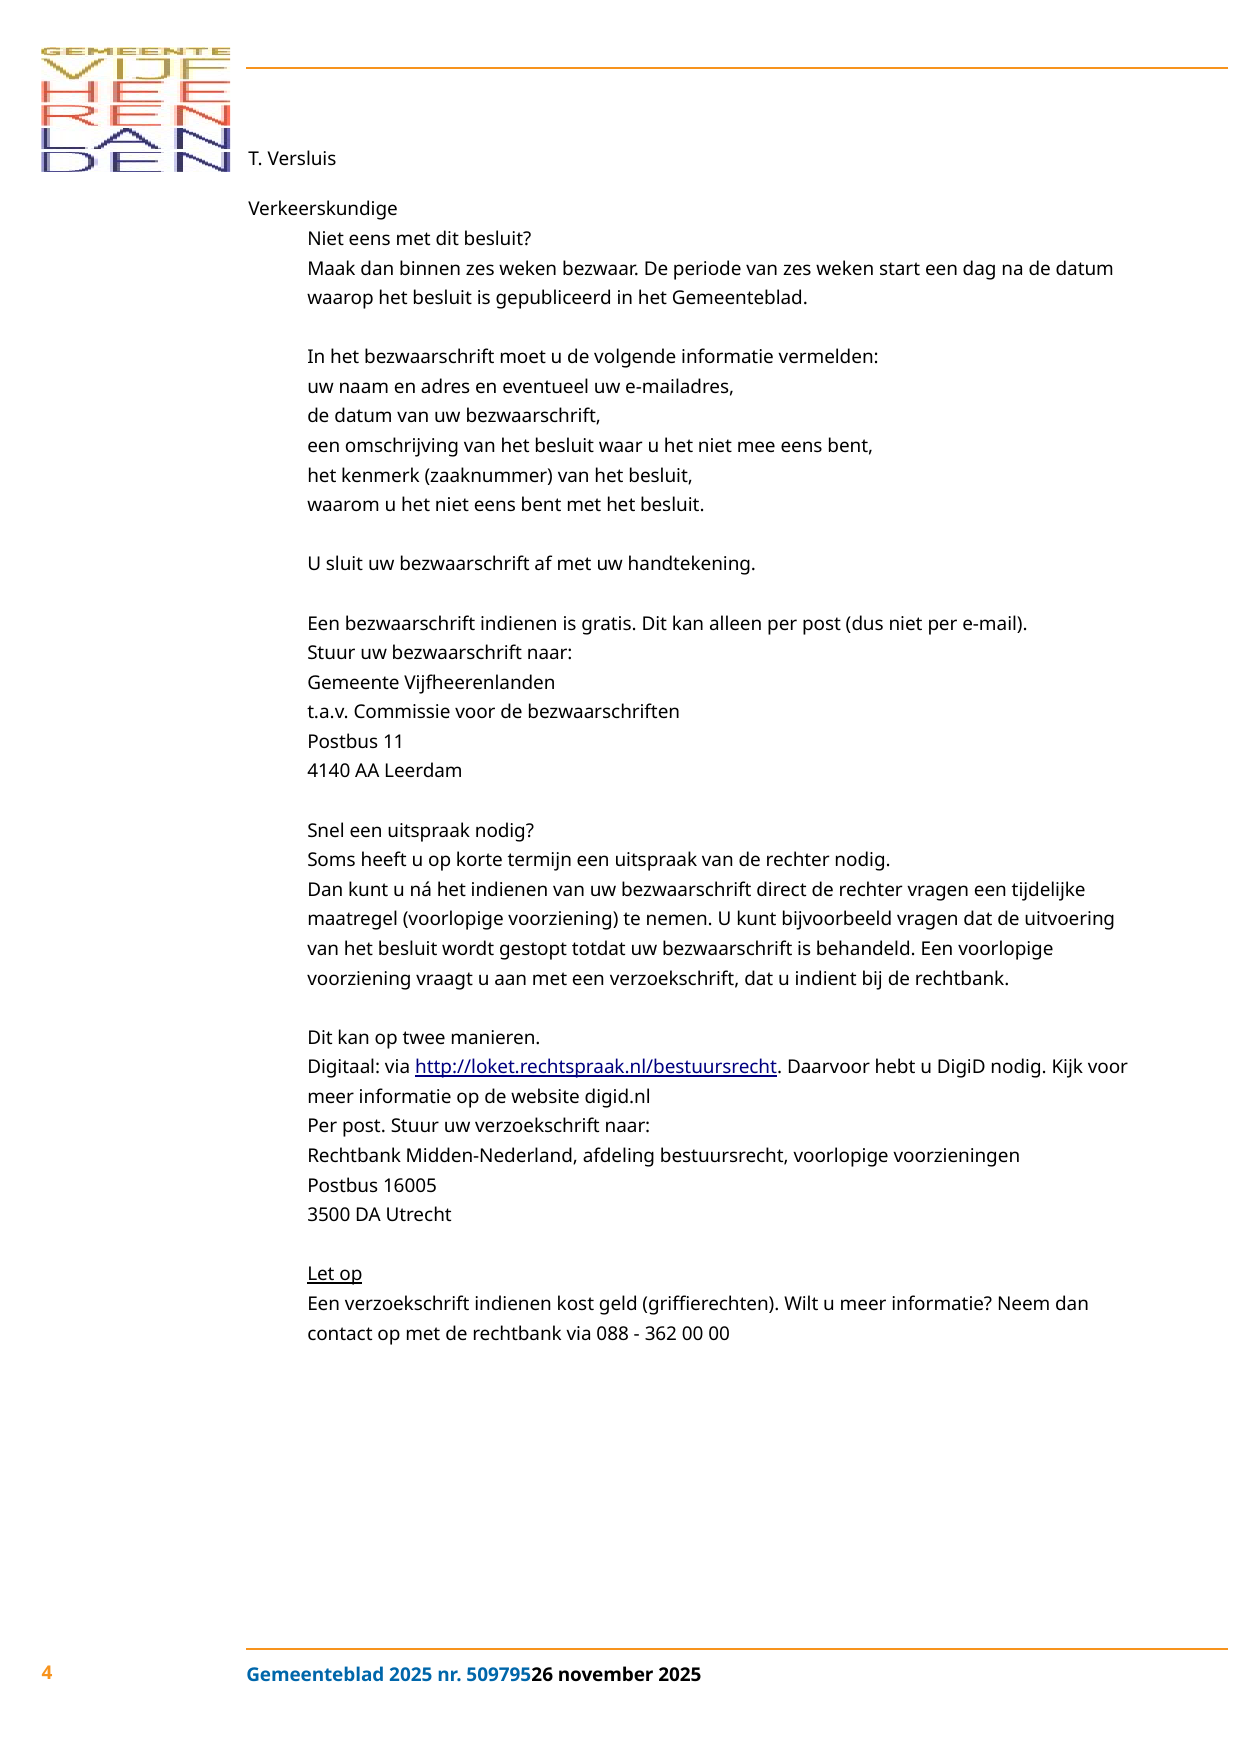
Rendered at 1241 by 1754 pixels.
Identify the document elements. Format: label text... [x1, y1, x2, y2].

list Stuur uw bezwaarschrift naar: [248, 639, 1152, 665]
list Postbus 11 [248, 728, 1152, 754]
list Dit kan op twee manieren. [248, 1024, 1152, 1050]
list uw naam en adres en eventueel uw e-mailadres, [248, 373, 1152, 399]
list Snel een uitspraak nodig? [248, 817, 1152, 843]
list Een verzoekschrift indienen kost geld (griffierechten). Wilt u meer informatie? Neem dan contact op met de rechtbank via 088 - 362 00 00 [248, 1290, 1152, 1346]
list Niet eens met dit besluit? [248, 225, 1152, 251]
text T. Versluis [248, 145, 1152, 171]
list Soms heeft u op korte termijn een uitspraak van de rechter nodig. [248, 846, 1152, 872]
list Let op [248, 1261, 1152, 1286]
list Rechtbank Midden-Nederland, afdeling bestuursrecht, voorlopige voorzieningen [248, 1142, 1152, 1168]
list 3500 DA Utrecht [248, 1201, 1152, 1227]
list 4140 AA Leerdam [248, 758, 1152, 783]
list Postbus 16005 [248, 1172, 1152, 1198]
list Dan kunt u ná het indienen van uw bezwaarschrift direct de rechter vragen een tijdelijke maatregel (voorlopige voorziening) te nemen. U kunt bijvoorbeeld vragen dat de uitvoering van het besluit wordt gestopt totdat uw bezwaarschrift is behandeld. Een voorlopige voorziening vraagt u aan met een verzoekschrift, dat u indient bij de rechtbank. [248, 876, 1152, 991]
list een omschrijving van het besluit waar u het niet mee eens bent, [248, 432, 1152, 458]
text Verkeerskundige [248, 196, 1152, 221]
list waarom u het niet eens bent met het besluit. [248, 491, 1152, 517]
list Digitaal: via http://loket.rechtspraak.nl/bestuursrecht. Daarvoor hebt u DigiD nodig. Kijk voor meer informatie op de website digid.nl [248, 1053, 1152, 1109]
list Maak dan binnen zes weken bezwaar. De periode van zes weken start een dag na de datum waarop het besluit is gepubliceerd in het Gemeenteblad. [248, 255, 1152, 310]
list Een bezwaarschrift indienen is gratis. Dit kan alleen per post (dus niet per e-mail). [248, 610, 1152, 636]
list Per post. Stuur uw verzoekschrift naar: [248, 1113, 1152, 1138]
list het kenmerk (zaaknummer) van het besluit, [248, 462, 1152, 488]
list In het bezwaarschrift moet u de volgende informatie vermelden: [248, 343, 1152, 369]
list de datum van uw bezwaarschrift, [248, 403, 1152, 428]
list t.a.v. Commissie voor de bezwaarschriften [248, 698, 1152, 724]
list Gemeente Vijfheerenlanden [248, 669, 1152, 695]
picture [41, 47, 231, 172]
list U sluit uw bezwaarschrift af met uw handtekening. [248, 551, 1152, 576]
